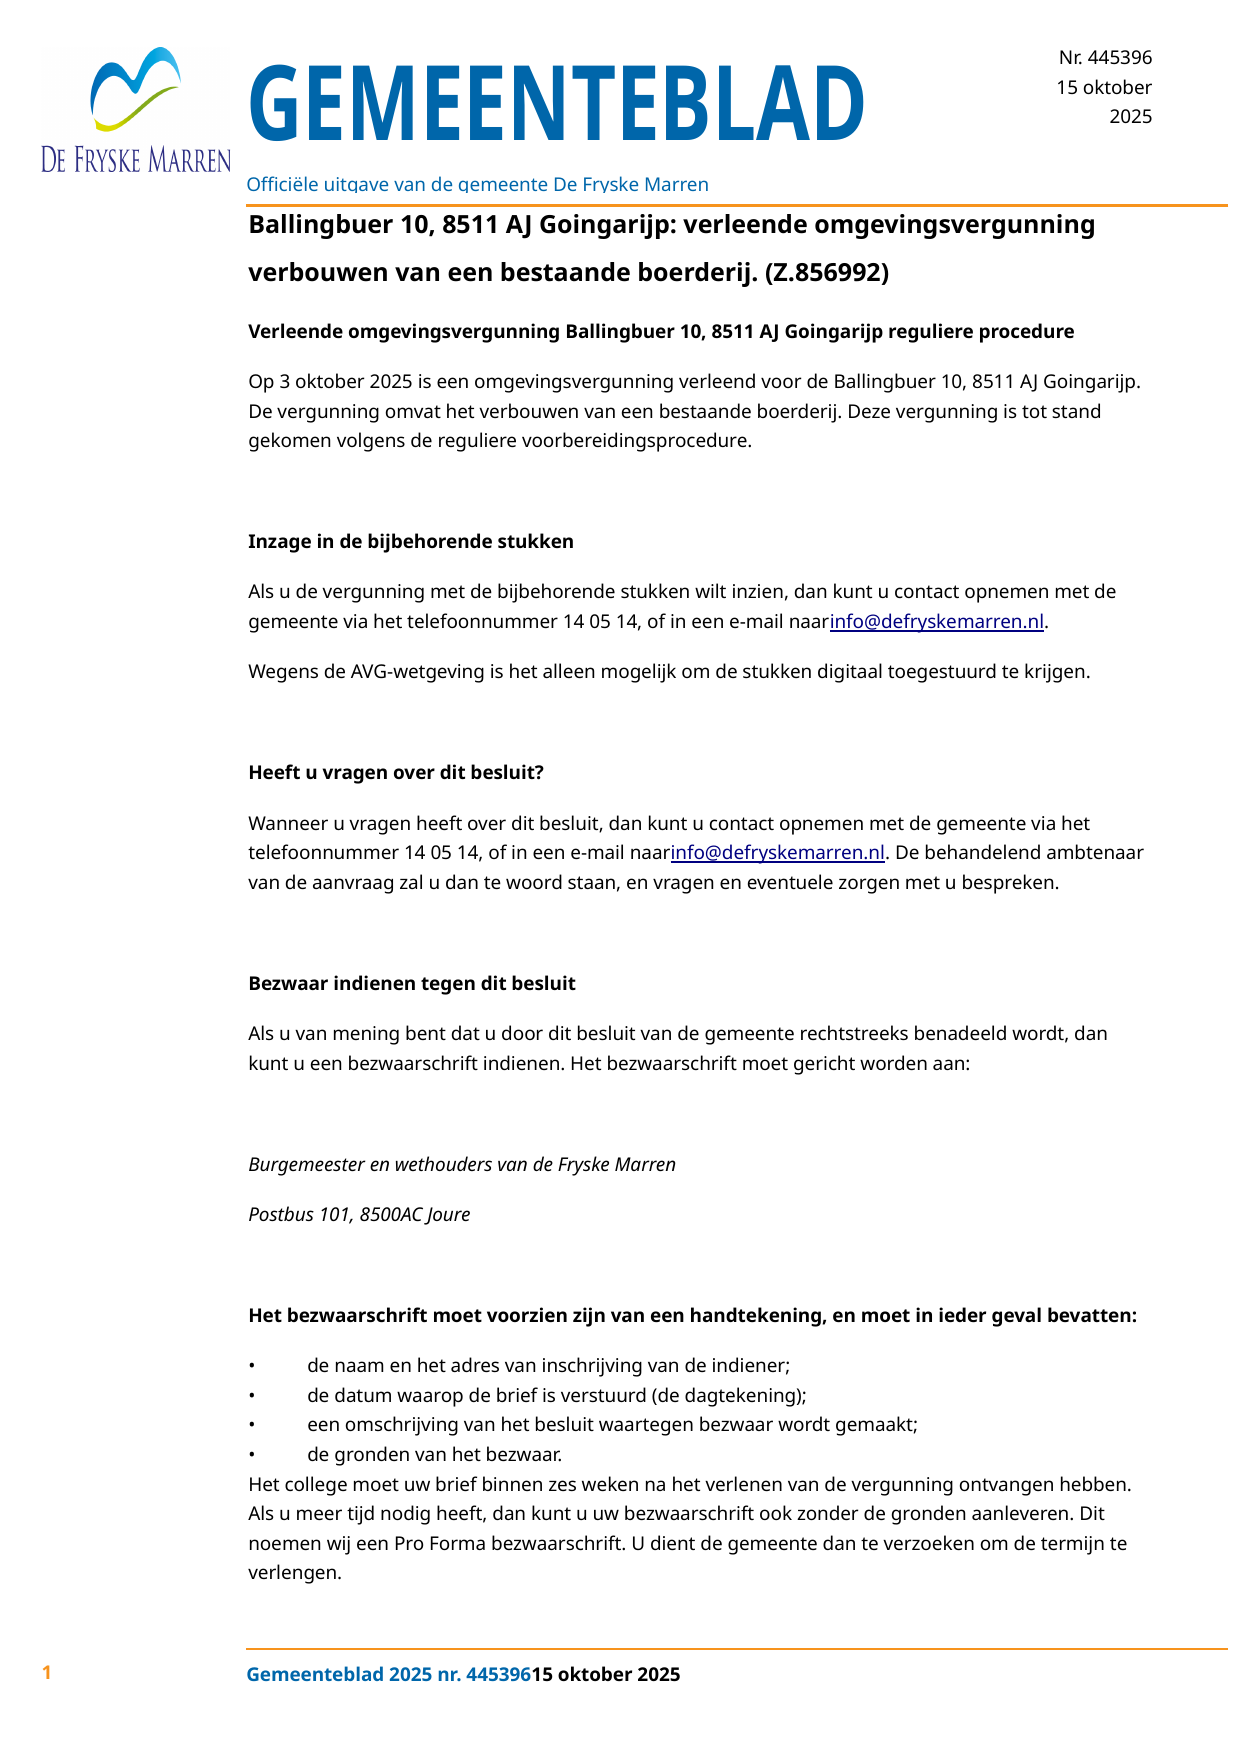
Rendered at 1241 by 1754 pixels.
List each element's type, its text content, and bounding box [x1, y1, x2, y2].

text Het bezwaarschrift moet voorzien zijn van een handtekening, en moet in ieder geval bevatten: [248, 1302, 1152, 1328]
text Wegens de AVG-wetgeving is het alleen mogelijk om de stukken digitaal toegestuurd te krijgen. [248, 659, 1152, 684]
text Wanneer u vragen heeft over dit besluit, dan kunt u contact opnemen met de gemeente via het telefoonnummer 14 05 14, of in een e-mail naarinfo@defryskemarren.nl. De behandelend ambtenaar van de aanvraag zal u dan te woord staan, en vragen en eventuele zorgen met u bespreken. [248, 810, 1152, 895]
text Inzage in de bijbehorende stukken [248, 528, 1152, 554]
text Burgemeester en wethouders van de Fryske Marren [248, 1151, 1152, 1177]
text Als u van mening bent dat u door dit besluit van de gemeente rechtstreeks benadeeld wordt, dan kunt u een bezwaarschrift indienen. Het bezwaarschrift moet gericht worden aan: [248, 1020, 1152, 1076]
text Het college moet uw brief binnen zes weken na het verlenen van de vergunning ontvangen hebben. Als u meer tijd nodig heeft, dan kunt u uw bezwaarschrift ook zonder de gronden aanleveren. Dit noemen wij een Pro Forma bezwaarschrift. U dient de gemeente dan te verzoeken om de termijn te verlengen. [248, 1471, 1152, 1585]
text Ballingbuer 10, 8511 AJ Goingarijp: verleende omgevingsvergunning verbouwen van een bestaande boerderij. (Z.856992) [248, 207, 1152, 288]
text Als u de vergunning met de bijbehorende stukken wilt inzien, dan kunt u contact opnemen met de gemeente via het telefoonnummer 14 05 14, of in een e-mail naarinfo@defryskemarren.nl. [248, 579, 1152, 634]
list een omschrijving van het besluit waartegen bezwaar wordt gemaakt; [248, 1412, 1152, 1437]
picture [41, 47, 231, 172]
text Heeft u vragen over dit besluit? [248, 759, 1152, 785]
list de gronden van het bezwaar. [248, 1441, 1152, 1467]
text Op 3 oktober 2025 is een omgevingsvergunning verleend voor de Ballingbuer 10, 8511 AJ Goingarijp. De vergunning omvat het verbouwen van een bestaande boerderij. Deze vergunning is tot stand gekomen volgens de reguliere voorbereidingsprocedure. [248, 368, 1152, 453]
text Postbus 101, 8500AC Joure [248, 1201, 1152, 1227]
list de datum waarop de brief is verstuurd (de dagtekening); [248, 1382, 1152, 1408]
text Verleende omgevingsvergunning Ballingbuer 10, 8511 AJ Goingarijp reguliere procedure [248, 318, 1152, 344]
text Bezwaar indienen tegen dit besluit [248, 970, 1152, 996]
list de naam en het adres van inschrijving van de indiener; [248, 1352, 1152, 1378]
